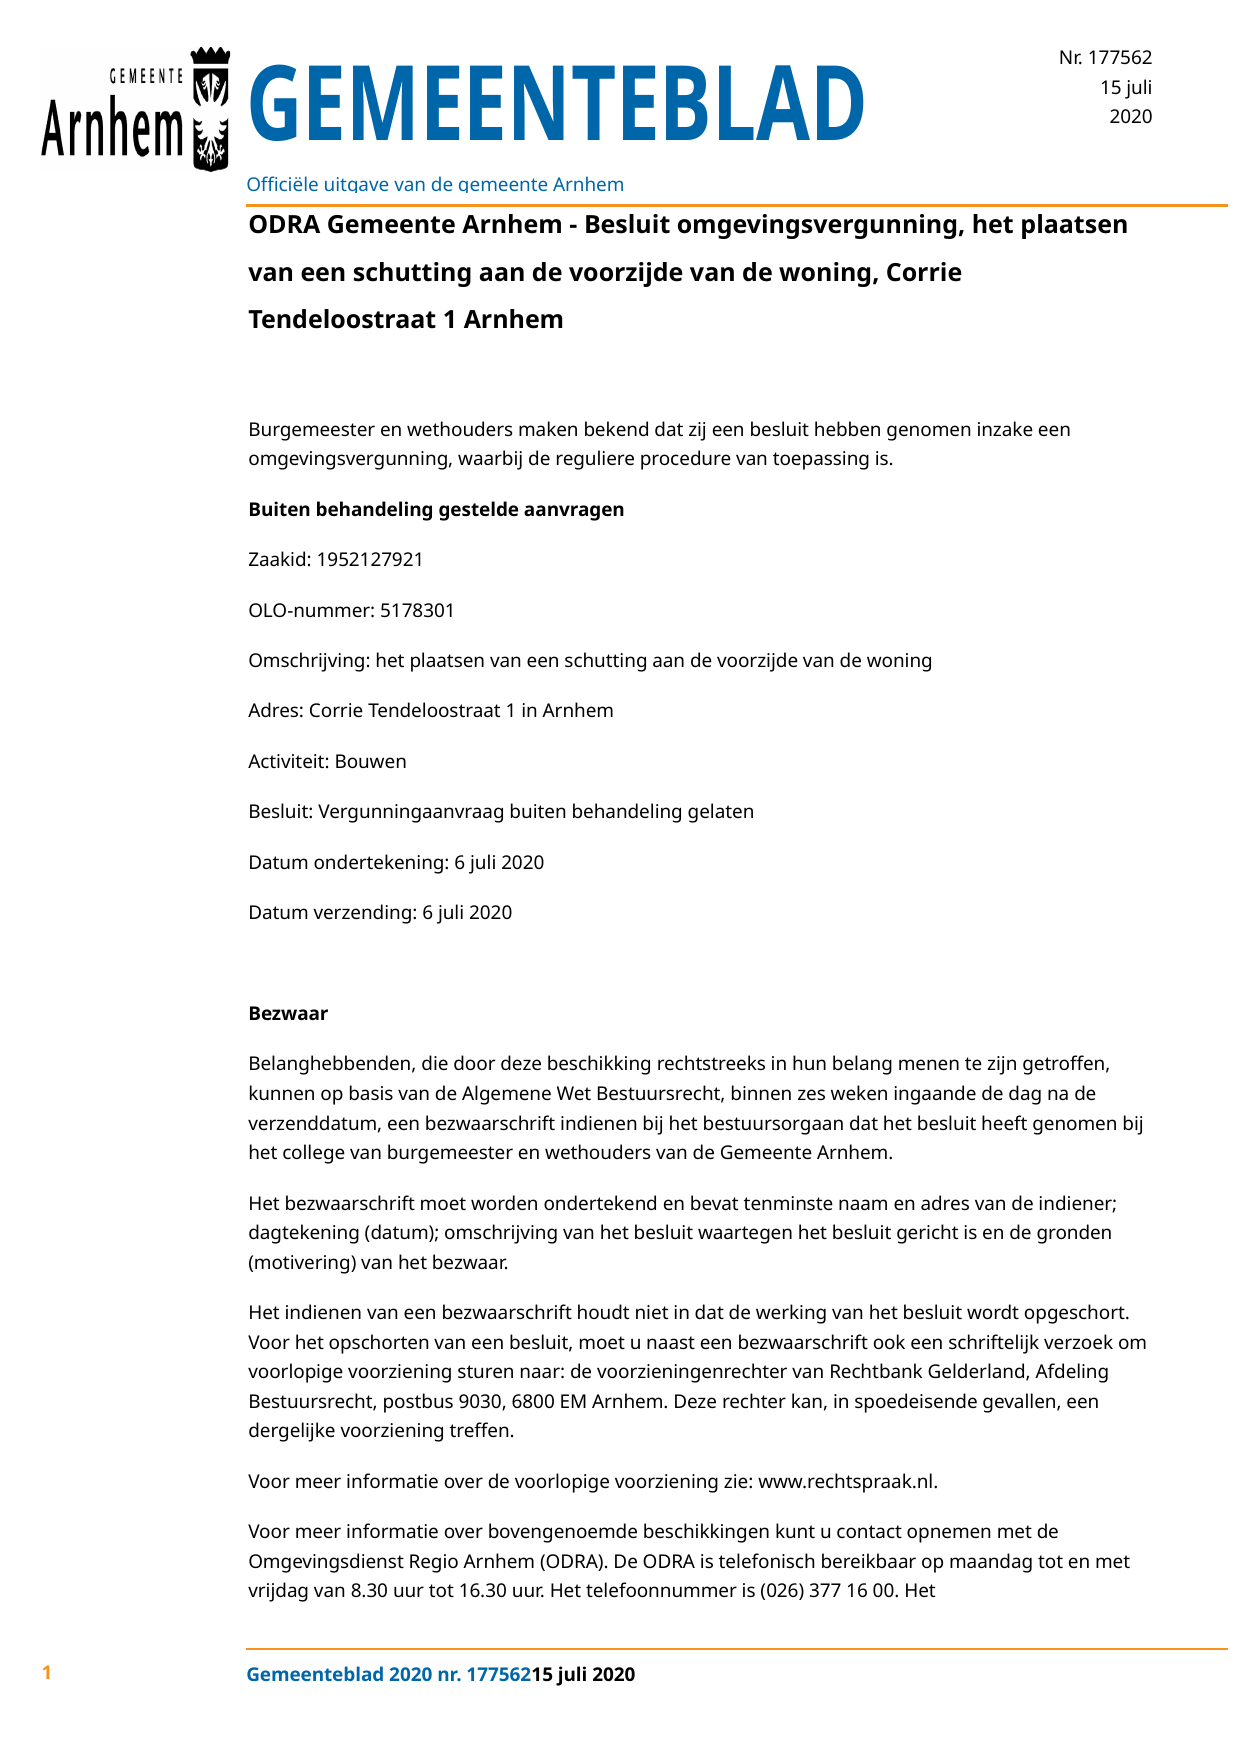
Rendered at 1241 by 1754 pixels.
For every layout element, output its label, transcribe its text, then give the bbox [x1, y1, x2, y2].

text Activiteit: Bouwen [248, 748, 1152, 774]
text Datum ondertekening: 6 juli 2020 [248, 849, 1152, 874]
text Het bezwaarschrift moet worden ondertekend en bevat tenminste naam en adres van de indiener; dagtekening (datum); omschrijving van het besluit waartegen het besluit gericht is en de gronden (motivering) van het bezwaar. [248, 1190, 1152, 1274]
text Buiten behandeling gestelde aanvragen [248, 496, 1152, 522]
text Omschrijving: het plaatsen van een schutting aan de voorzijde van de woning [248, 647, 1152, 673]
text Datum verzending: 6 juli 2020 [248, 899, 1152, 925]
text Belanghebbenden, die door deze beschikking rechtstreeks in hun belang menen te zijn getroffen, kunnen op basis van de Algemene Wet Bestuursrecht, binnen zes weken ingaande de dag na de verzenddatum, een bezwaarschrift indienen bij het bestuursorgaan dat het besluit heeft genomen bij het college van burgemeester en wethouders van de Gemeente Arnhem. [248, 1051, 1152, 1165]
text Adres: Corrie Tendeloostraat 1 in Arnhem [248, 698, 1152, 723]
text Voor meer informatie over de voorlopige voorziening zie: www.rechtspraak.nl. [248, 1468, 1152, 1494]
text ODRA Gemeente Arnhem - Besluit omgevingsvergunning, het plaatsen van een schutting aan de voorzijde van de woning, Corrie Tendeloostraat 1 Arnhem [248, 207, 1152, 336]
text Zaakid: 1952127921 [248, 546, 1152, 572]
text OLO-nummer: 5178301 [248, 597, 1152, 622]
text Het indienen van een bezwaarschrift houdt niet in dat de werking van het besluit wordt opgeschort. Voor het opschorten van een besluit, moet u naast een bezwaarschrift ook een schriftelijk verzoek om voorlopige voorziening sturen naar: de voorzieningenrechter van Rechtbank Gelderland, Afdeling Bestuursrecht, postbus 9030, 6800 EM Arnhem. Deze rechter kan, in spoedeisende gevallen, een dergelijke voorziening treffen. [248, 1299, 1152, 1443]
text Burgemeester en wethouders maken bekend dat zij een besluit hebben genomen inzake een omgevingsvergunning, waarbij de reguliere procedure van toepassing is. [248, 416, 1152, 471]
text Besluit: Vergunningaanvraag buiten behandeling gelaten [248, 798, 1152, 824]
text Voor meer informatie over bovengenoemde beschikkingen kunt u contact opnemen met de Omgevingsdienst Regio Arnhem (ODRA). De ODRA is telefonisch bereikbaar op maandag tot en met vrijdag van 8.30 uur tot 16.30 uur. Het telefoonnummer is (026) 377 16 00. Het [248, 1518, 1152, 1603]
text Bezwaar [248, 1000, 1152, 1026]
picture [41, 47, 231, 172]
